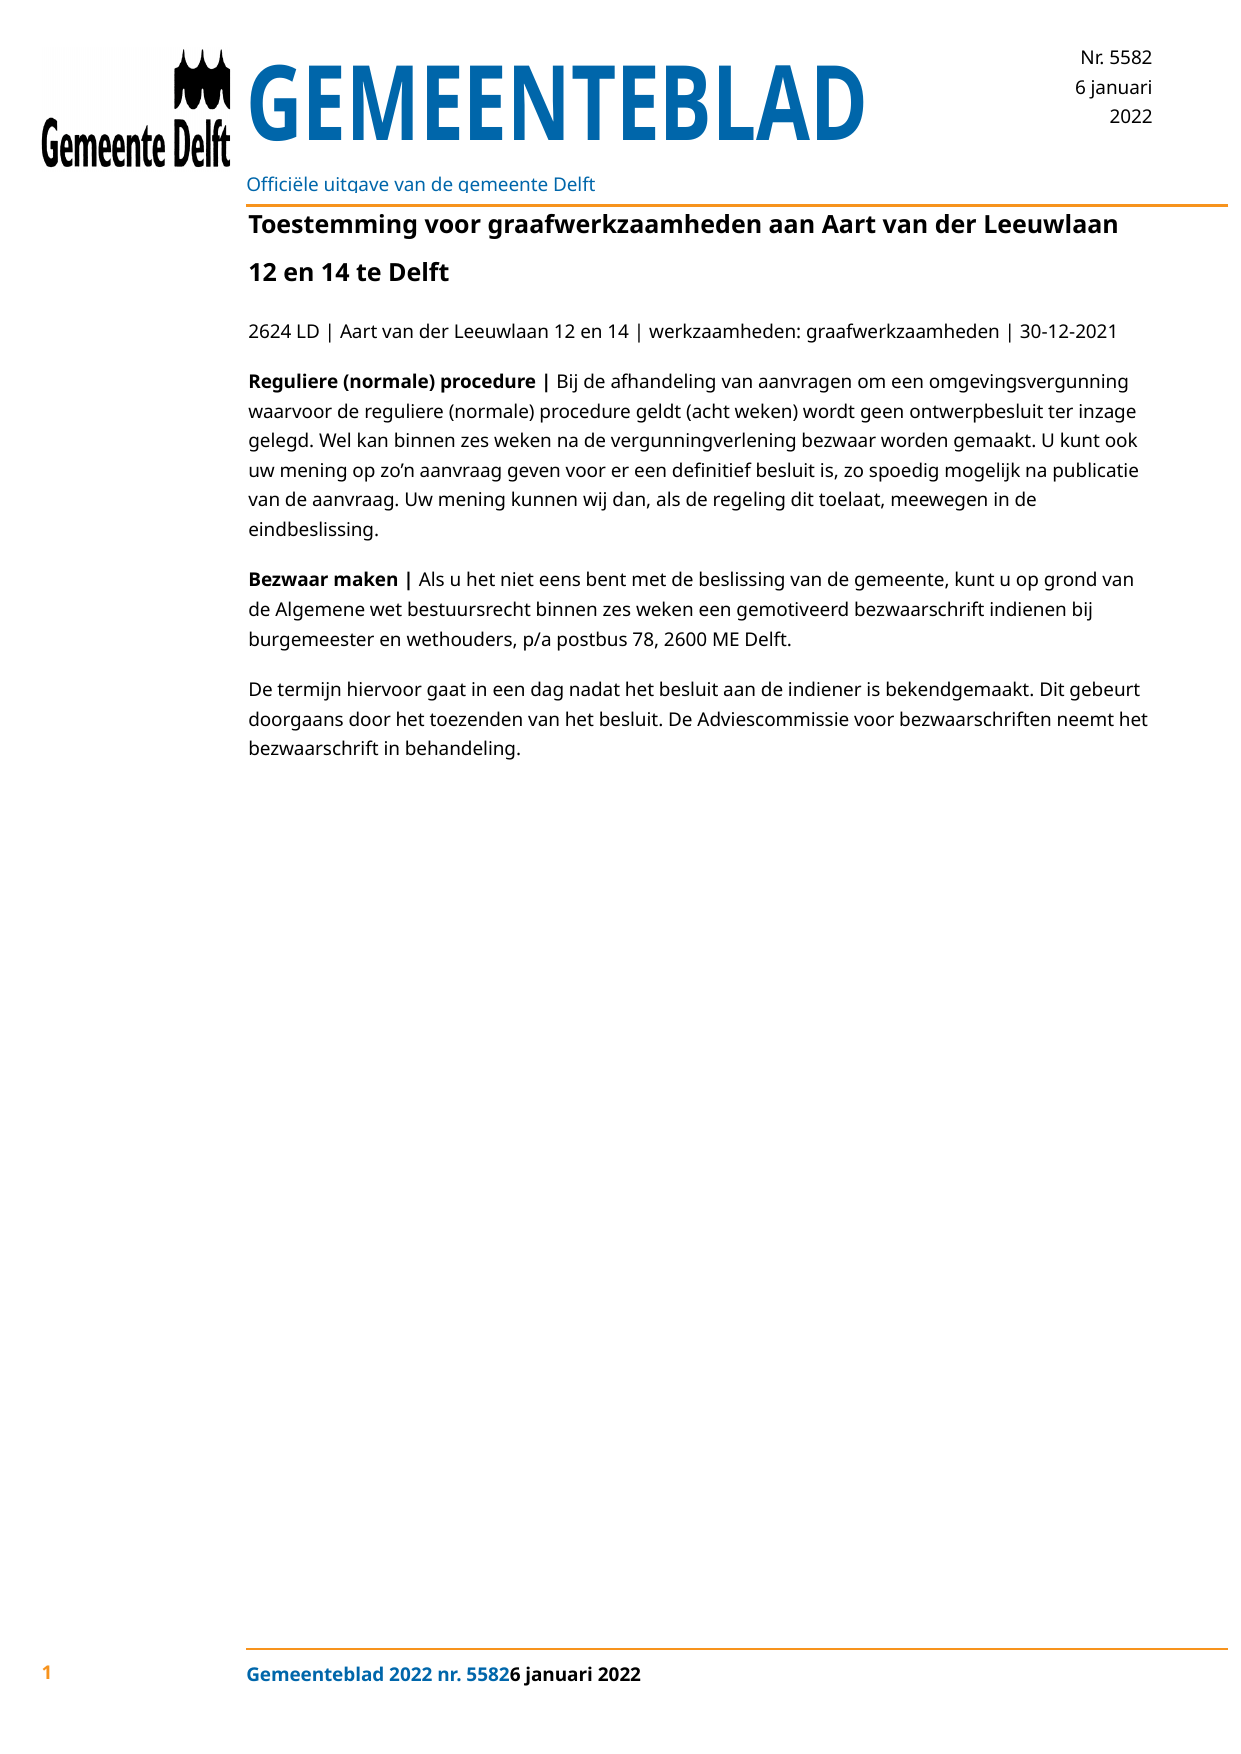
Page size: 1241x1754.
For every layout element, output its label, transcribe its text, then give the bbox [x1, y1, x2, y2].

text Reguliere (normale) procedure | Bij de afhandeling van aanvragen om een omgevingsvergunning waarvoor de reguliere (normale) procedure geldt (acht weken) wordt geen ontwerpbesluit ter inzage gelegd. Wel kan binnen zes weken na de vergunningverlening bezwaar worden gemaakt. U kunt ook uw mening op zo’n aanvraag geven voor er een definitief besluit is, zo spoedig mogelijk na publicatie van de aanvraag. Uw mening kunnen wij dan, als de regeling dit toelaat, meewegen in de eindbeslissing. [248, 368, 1152, 542]
picture [41, 47, 231, 172]
text Toestemming voor graafwerkzaamheden aan Aart van der Leeuwlaan 12 en 14 te Delft [248, 207, 1152, 288]
text De termijn hiervoor gaat in een dag nadat het besluit aan de indiener is bekendgemaakt. Dit gebeurt doorgaans door het toezenden van het besluit. De Adviescommissie voor bezwaarschriften neemt het bezwaarschrift in behandeling. [248, 676, 1152, 761]
text Bezwaar maken | Als u het niet eens bent met de beslissing van de gemeente, kunt u op grond van de Algemene wet bestuursrecht binnen zes weken een gemotiveerd bezwaarschrift indienen bij burgemeester en wethouders, p/a postbus 78, 2600 ME Delft. [248, 567, 1152, 652]
text 2624 LD | Aart van der Leeuwlaan 12 en 14 | werkzaamheden: graafwerkzaamheden | 30-12-2021 [248, 318, 1152, 344]
